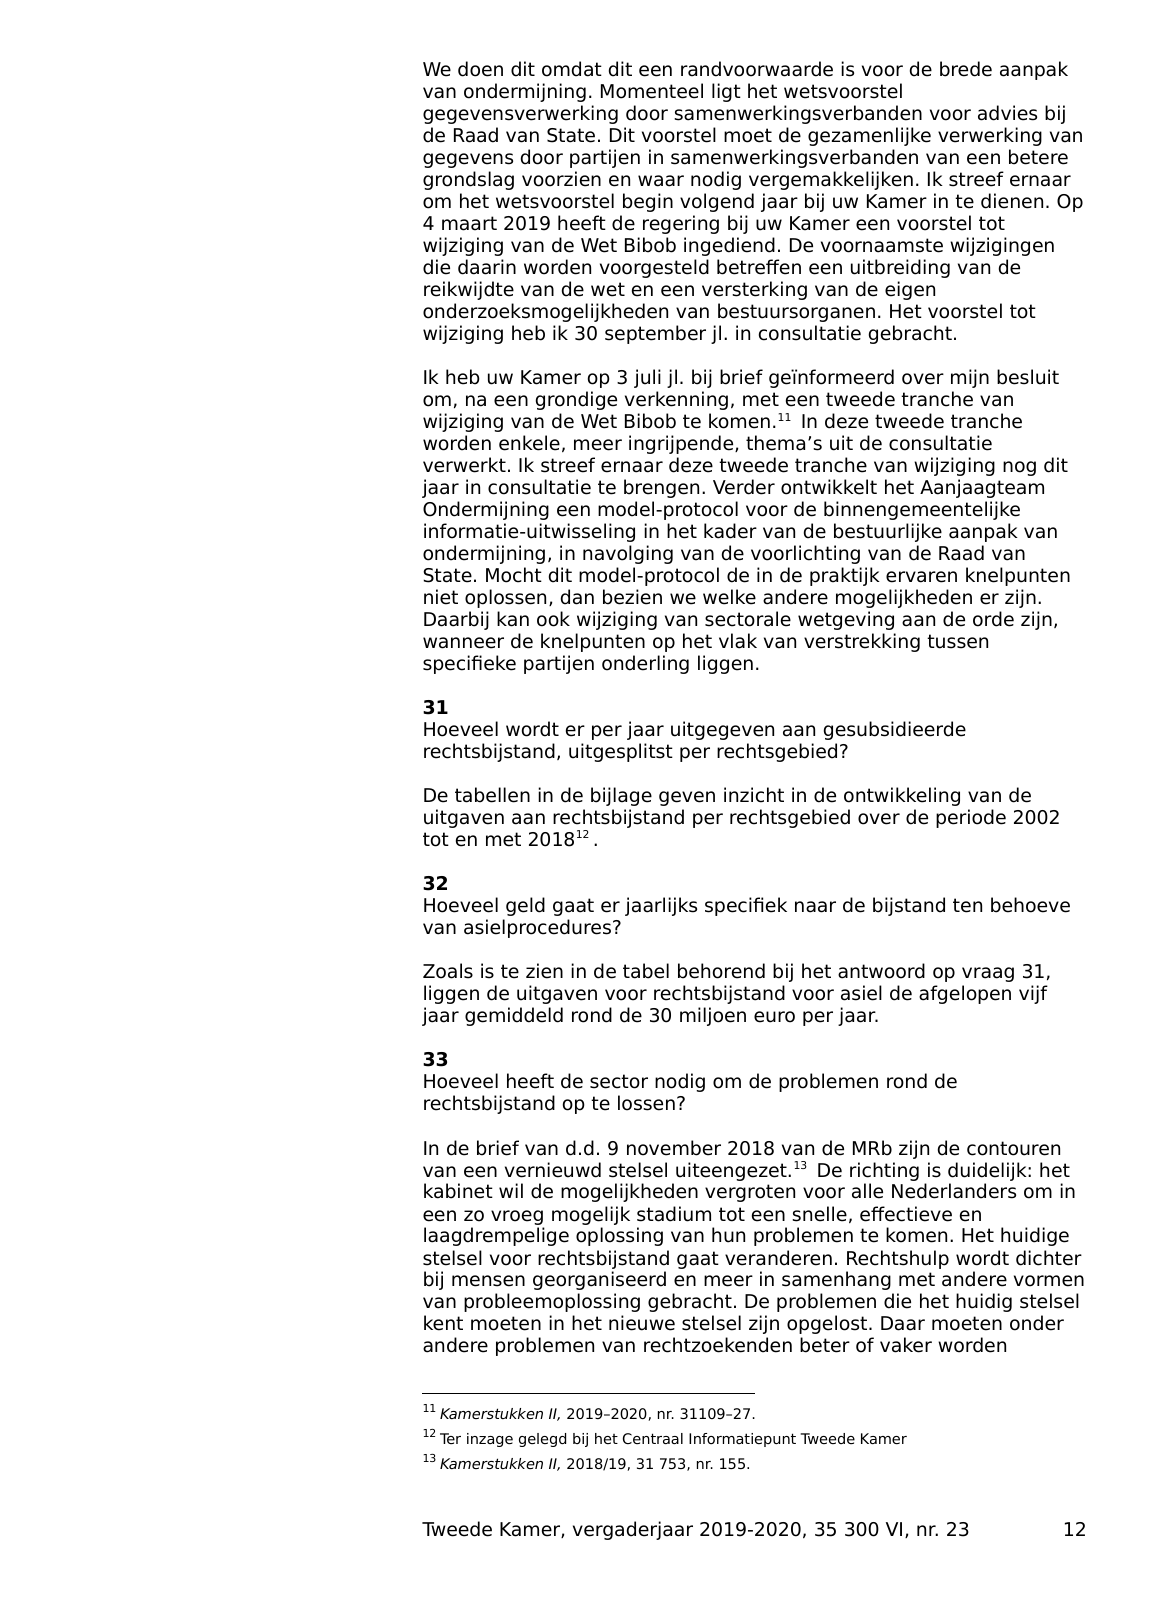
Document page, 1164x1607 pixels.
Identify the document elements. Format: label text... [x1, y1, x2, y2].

text De tabellen in de bijlage geven inzicht in de ontwikkeling van de uitgaven aan rechtsbijstand per rechtsgebied over de periode 2002 tot en met 2018. [422, 785, 1087, 851]
text Hoeveel wordt er per jaar uitgegeven aan gesubsidieerde rechtsbijstand, uitgesplitst per rechtsgebied? [422, 719, 1087, 763]
text Kamerstukken II, 2019–2020, nr. 31109–27. [422, 1402, 1087, 1424]
text 31 [422, 697, 1087, 719]
text Ter inzage gelegd bij het Centraal Informatiepunt Tweede Kamer [422, 1427, 1087, 1449]
text Hoeveel geld gaat er jaarlijks specifiek naar de bijstand ten behoeve van asielprocedures? [422, 895, 1087, 939]
text In de brief van d.d. 9 november 2018 van de MRb zijn de contouren van een vernieuwd stelsel uiteengezet. De richting is duidelijk: het kabinet wil de mogelijkheden vergroten voor alle Nederlanders om in een zo vroeg mogelijk stadium tot een snelle, effectieve en laagdrempelige oplossing van hun problemen te komen. Het huidige stelsel voor rechtsbijstand gaat veranderen. Rechtshulp wordt dichter bij mensen georganiseerd en meer in samenhang met andere vormen van probleemoplossing gebracht. De problemen die het huidig stelsel kent moeten in het nieuwe stelsel zijn opgelost. Daar moeten onder andere problemen van rechtzoekenden beter of vaker worden [422, 1137, 1087, 1357]
text 32 [422, 873, 1087, 895]
text 33 [422, 1049, 1087, 1071]
text Hoeveel heeft de sector nodig om de problemen rond de rechtsbijstand op te lossen? [422, 1071, 1087, 1115]
text Kamerstukken II, 2018/19, 31 753, nr. 155. [422, 1452, 1087, 1474]
text Ik heb uw Kamer op 3 juli jl. bij brief geïnformeerd over mijn besluit om, na een grondige verkenning, met een tweede tranche van wijziging van de Wet Bibob te komen. In deze tweede tranche worden enkele, meer ingrijpende, thema’s uit de consultatie verwerkt. Ik streef ernaar deze tweede tranche van wijziging nog dit jaar in consultatie te brengen. Verder ontwikkelt het Aanjaagteam Ondermijning een model-protocol voor de binnengemeentelijke informatie-uitwisseling in het kader van de bestuurlijke aanpak van ondermijning, in navolging van de voorlichting van de Raad van State. Mocht dit model-protocol de in de praktijk ervaren knelpunten niet oplossen, dan bezien we welke andere mogelijkheden er zijn. Daarbij kan ook wijziging van sectorale wetgeving aan de orde zijn, wanneer de knelpunten op het vlak van verstrekking tussen specifieke partijen onderling liggen. [422, 367, 1087, 675]
text Zoals is te zien in de tabel behorend bij het antwoord op vraag 31, liggen de uitgaven voor rechtsbijstand voor asiel de afgelopen vijf jaar gemiddeld rond de 30 miljoen euro per jaar. [422, 961, 1087, 1027]
text We doen dit omdat dit een randvoorwaarde is voor de brede aanpak van ondermijning. Momenteel ligt het wetsvoorstel gegevensverwerking door samenwerkingsverbanden voor advies bij de Raad van State. Dit voorstel moet de gezamenlijke verwerking van gegevens door partijen in samenwerkingsverbanden van een betere grondslag voorzien en waar nodig vergemakkelijken. Ik streef ernaar om het wetsvoorstel begin volgend jaar bij uw Kamer in te dienen. Op 4 maart 2019 heeft de regering bij uw Kamer een voorstel tot wijziging van de Wet Bibob ingediend. De voornaamste wijzigingen die daarin worden voorgesteld betreffen een uitbreiding van de reikwijdte van de wet en een versterking van de eigen onderzoeksmogelijkheden van bestuursorganen. Het voorstel tot wijziging heb ik 30 september jl. in consultatie gebracht. [422, 59, 1087, 345]
